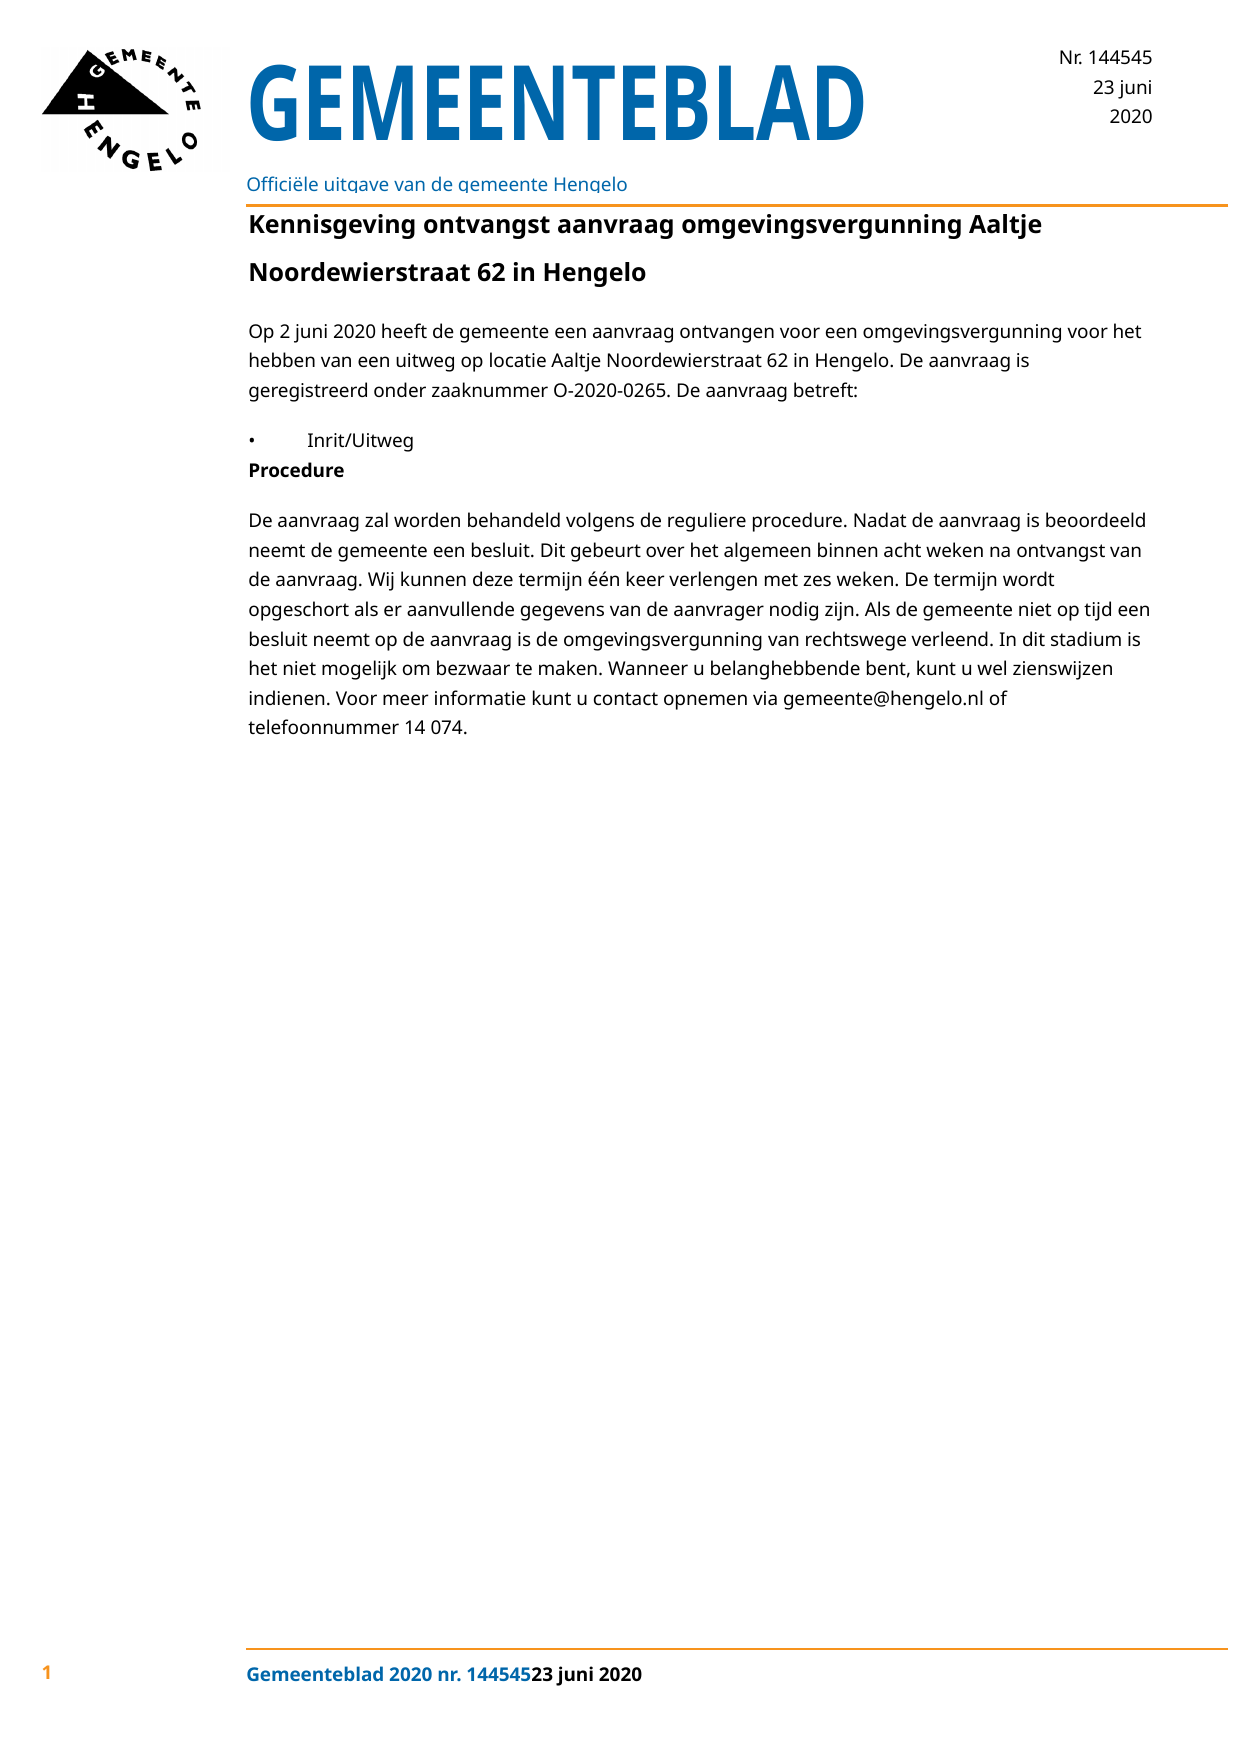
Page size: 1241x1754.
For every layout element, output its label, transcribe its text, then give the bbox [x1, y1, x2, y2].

text Op 2 juni 2020 heeft de gemeente een aanvraag ontvangen voor een omgevingsvergunning voor het hebben van een uitweg op locatie Aaltje Noordewierstraat 62 in Hengelo. De aanvraag is geregistreerd onder zaaknummer O-2020-0265. De aanvraag betreft: [248, 318, 1152, 403]
text Kennisgeving ontvangst aanvraag omgevingsvergunning Aaltje Noordewierstraat 62 in Hengelo [248, 207, 1152, 288]
text Procedure [248, 457, 1152, 483]
list Inrit/Uitweg [248, 427, 1152, 453]
picture [41, 47, 231, 172]
text De aanvraag zal worden behandeld volgens de reguliere procedure. Nadat de aanvraag is beoordeeld neemt de gemeente een besluit. Dit gebeurt over het algemeen binnen acht weken na ontvangst van de aanvraag. Wij kunnen deze termijn één keer verlengen met zes weken. De termijn wordt opgeschort als er aanvullende gegevens van de aanvrager nodig zijn. Als de gemeente niet op tijd een besluit neemt op de aanvraag is de omgevingsvergunning van rechtswege verleend. In dit stadium is het niet mogelijk om bezwaar te maken. Wanneer u belanghebbende bent, kunt u wel zienswijzen indienen. Voor meer informatie kunt u contact opnemen via gemeente@hengelo.nl of telefoonnummer 14 074. [248, 507, 1152, 740]
